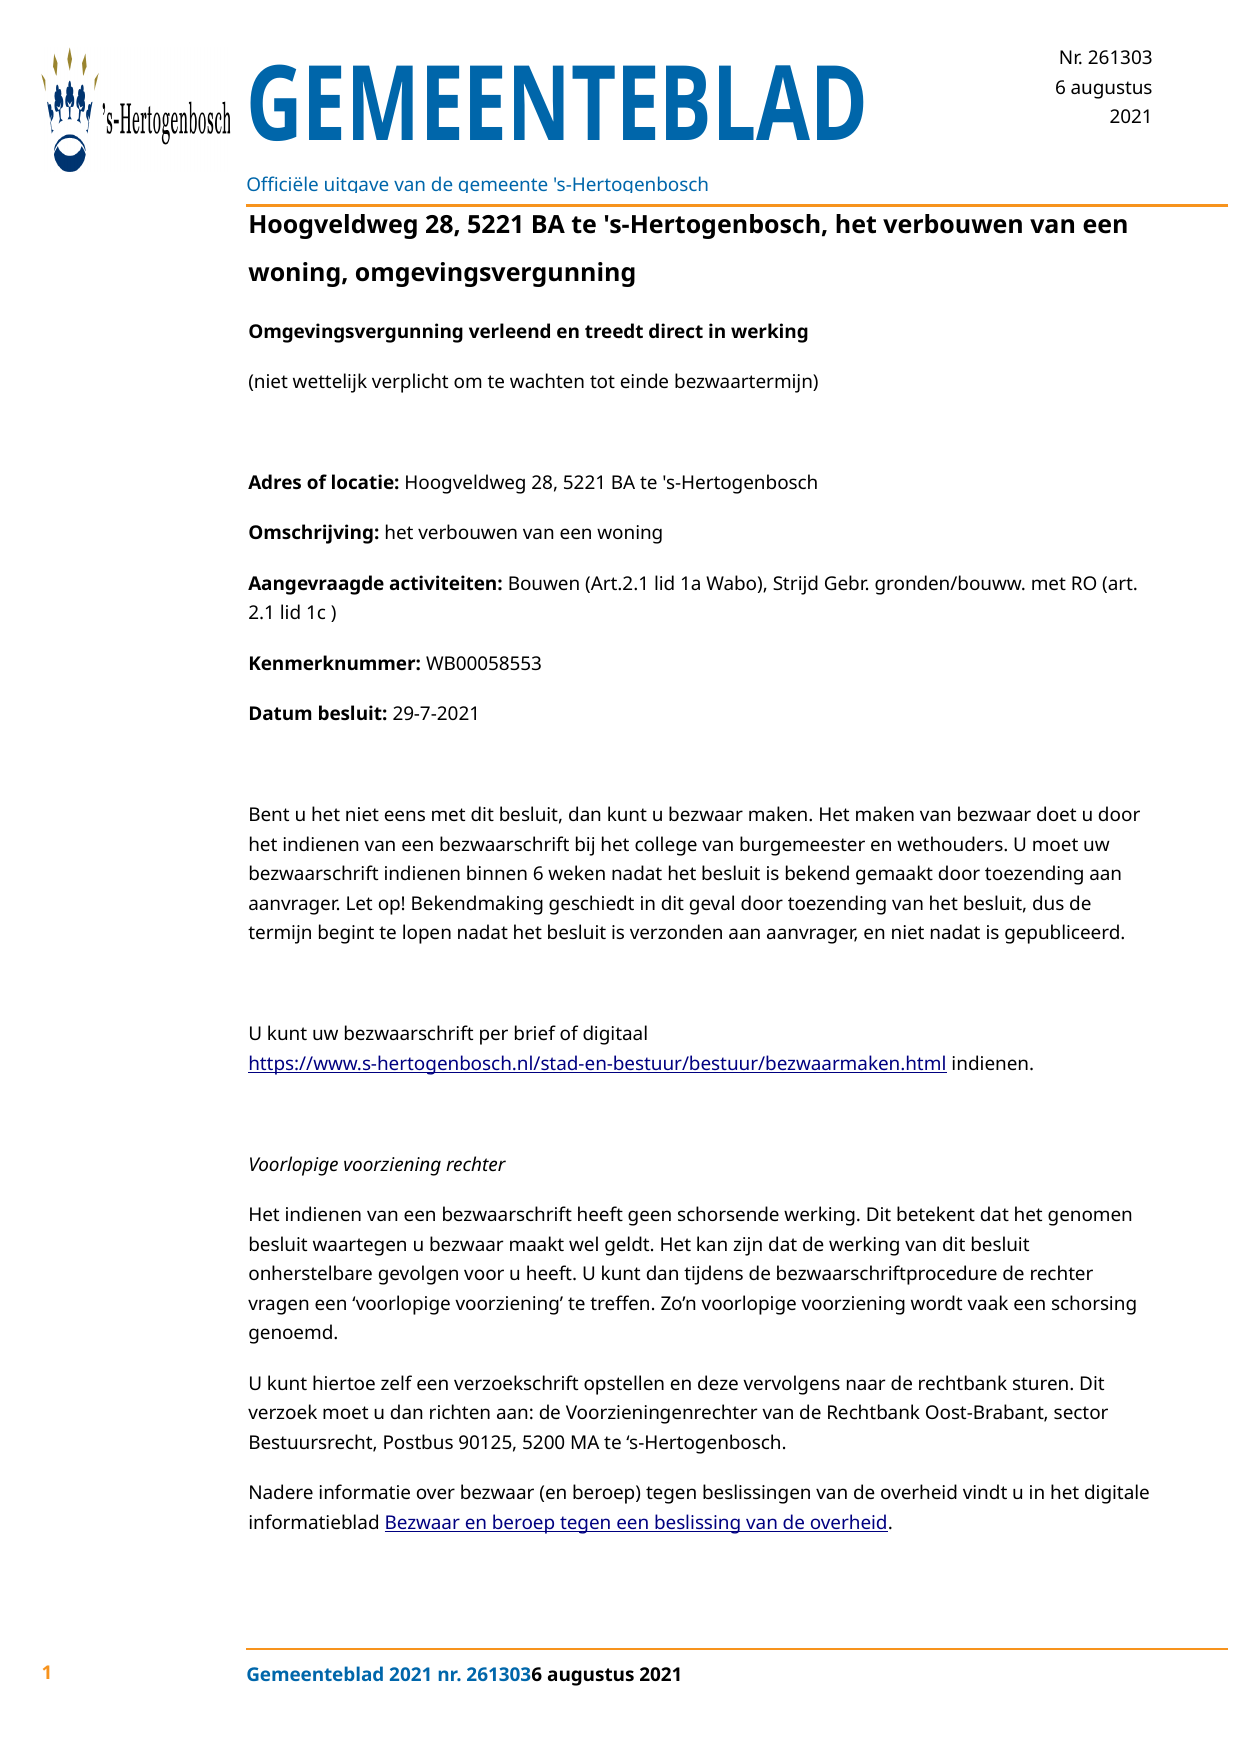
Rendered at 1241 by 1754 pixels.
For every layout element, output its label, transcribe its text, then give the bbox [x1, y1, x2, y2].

text Omgevingsvergunning verleend en treedt direct in werking [248, 318, 1152, 344]
text Kenmerknummer: WB00058553 [248, 650, 1152, 676]
text U kunt uw bezwaarschrift per brief of digitaal https://www.s-hertogenbosch.nl/stad-en-bestuur/bestuur/bezwaarmaken.html indienen. [248, 1020, 1152, 1076]
text Het indienen van een bezwaarschrift heeft geen schorsende werking. Dit betekent dat het genomen besluit waartegen u bezwaar maakt wel geldt. Het kan zijn dat de werking van dit besluit onherstelbare gevolgen voor u heeft. U kunt dan tijdens de bezwaarschriftprocedure de rechter vragen een ‘voorlopige voorziening’ te treffen. Zo’n voorlopige voorziening wordt vaak een schorsing genoemd. [248, 1201, 1152, 1345]
text Bent u het niet eens met dit besluit, dan kunt u bezwaar maken. Het maken van bezwaar doet u door het indienen van een bezwaarschrift bij het college van burgemeester en wethouders. U moet uw bezwaarschrift indienen binnen 6 weken nadat het besluit is bekend gemaakt door toezending aan aanvrager. Let op! Bekendmaking geschiedt in dit geval door toezending van het besluit, dus de termijn begint te lopen nadat het besluit is verzonden aan aanvrager, en niet nadat is gepubliceerd. [248, 801, 1152, 945]
text Voorlopige voorziening rechter [248, 1151, 1152, 1177]
text U kunt hiertoe zelf een verzoekschrift opstellen en deze vervolgens naar de rechtbank sturen. Dit verzoek moet u dan richten aan: de Voorzieningenrechter van de Rechtbank Oost-Brabant, sector Bestuursrecht, Postbus 90125, 5200 MA te ‘s-Hertogenbosch. [248, 1370, 1152, 1455]
text Datum besluit: 29-7-2021 [248, 700, 1152, 726]
text (niet wettelijk verplicht om te wachten tot einde bezwaartermijn) [248, 368, 1152, 394]
text Adres of locatie: Hoogveldweg 28, 5221 BA te 's-Hertogenbosch [248, 469, 1152, 495]
text Omschrijving: het verbouwen van een woning [248, 519, 1152, 545]
text Hoogveldweg 28, 5221 BA te 's-Hertogenbosch, het verbouwen van een woning, omgevingsvergunning [248, 207, 1152, 288]
picture [41, 47, 231, 172]
text Nadere informatie over bezwaar (en beroep) tegen beslissingen van de overheid vindt u in het digitale informatieblad Bezwaar en beroep tegen een beslissing van de overheid. [248, 1479, 1152, 1535]
text Aangevraagde activiteiten: Bouwen (Art.2.1 lid 1a Wabo), Strijd Gebr. gronden/bouww. met RO (art. 2.1 lid 1c ) [248, 570, 1152, 625]
